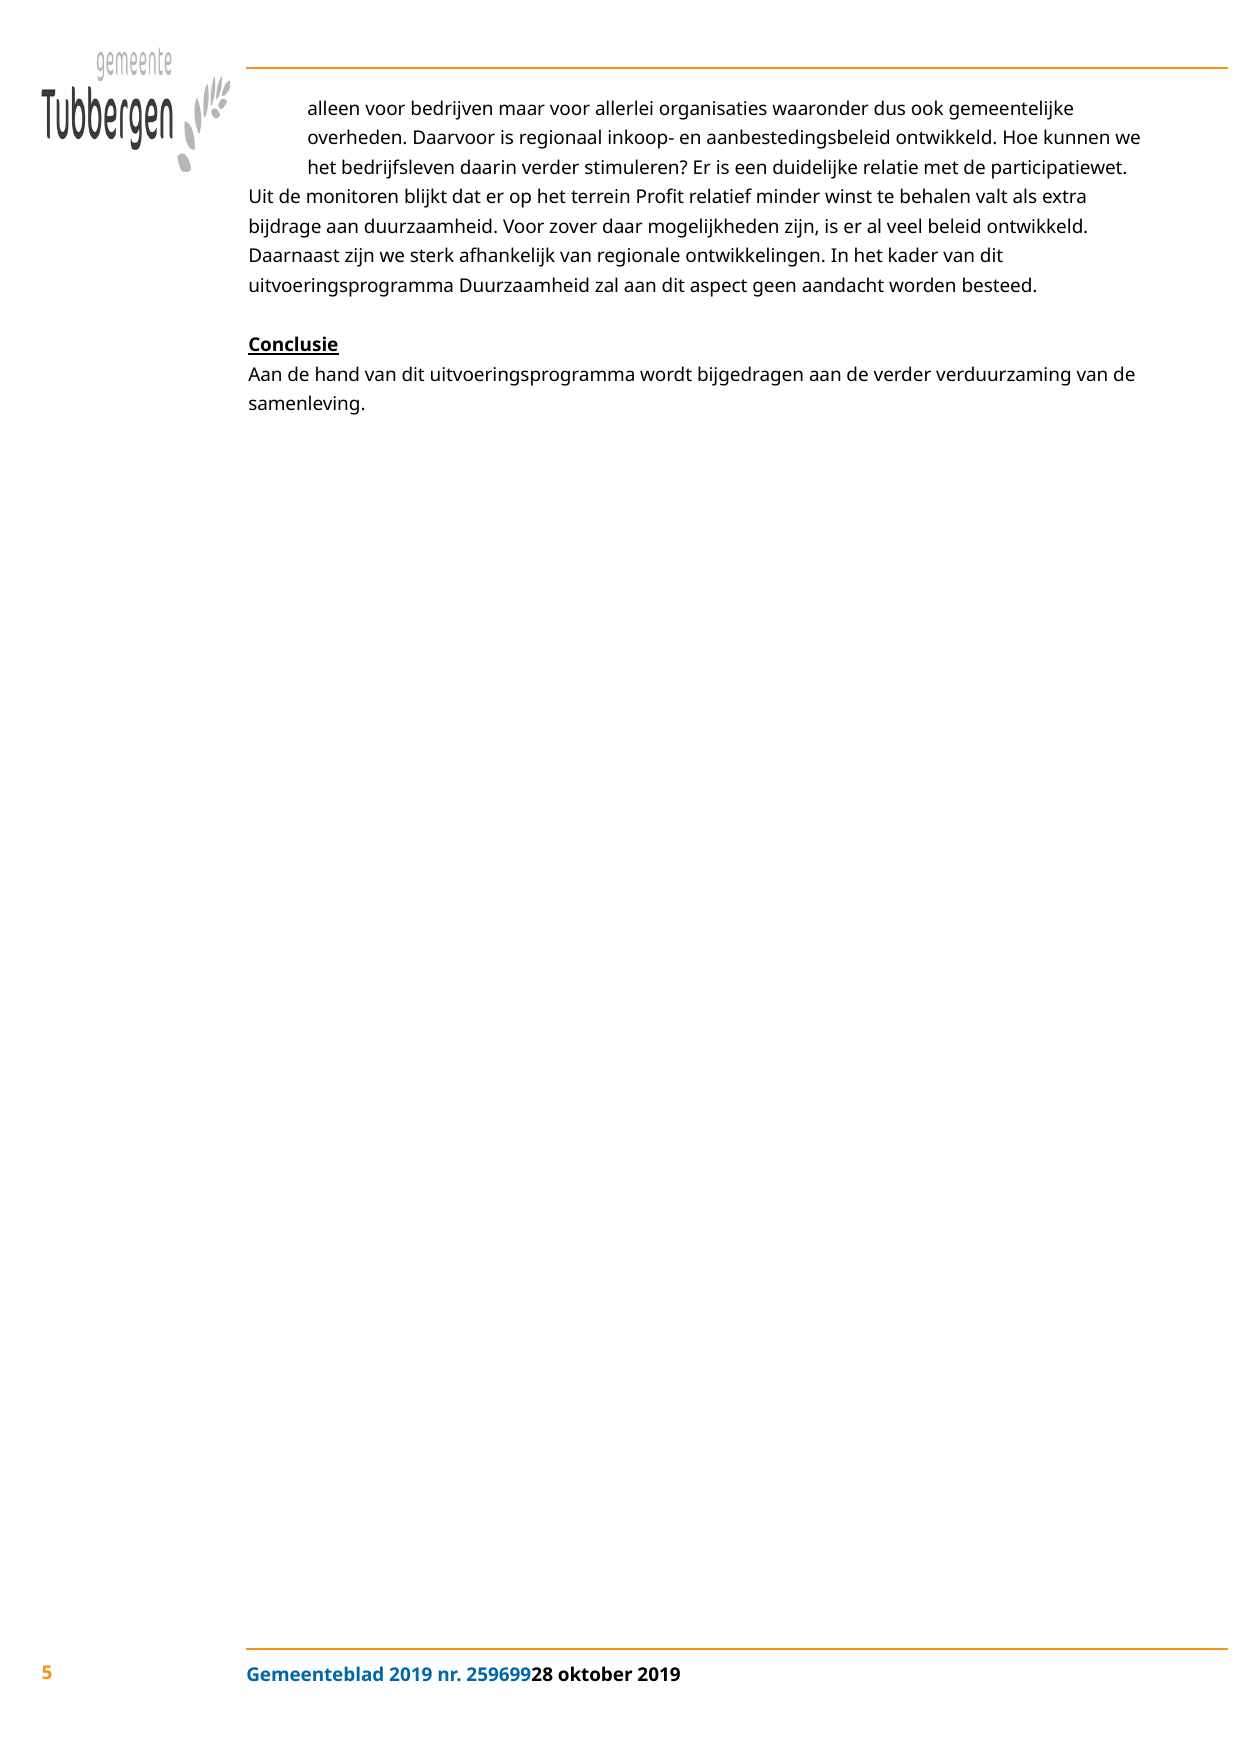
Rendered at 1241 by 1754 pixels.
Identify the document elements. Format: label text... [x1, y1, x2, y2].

list alleen voor bedrijven maar voor allerlei organisaties waaronder dus ook gemeentelijke overheden. Daarvoor is regionaal inkoop- en aanbestedingsbeleid ontwikkeld. Hoe kunnen we het bedrijfsleven daarin verder stimuleren? Er is een duidelijke relatie met de participatiewet. [248, 95, 1152, 180]
picture [41, 47, 231, 172]
text Aan de hand van dit uitvoeringsprogramma wordt bijgedragen aan de verder verduurzaming van de samenleving. [248, 361, 1152, 416]
text Uit de monitoren blijkt dat er op het terrein Profit relatief minder winst te behalen valt als extra bijdrage aan duurzaamheid. Voor zover daar mogelijkheden zijn, is er al veel beleid ontwikkeld. Daarnaast zijn we sterk afhankelijk van regionale ontwikkelingen. In het kader van dit uitvoeringsprogramma Duurzaamheid zal aan dit aspect geen aandacht worden besteed. [248, 183, 1152, 298]
text Conclusie [248, 331, 1152, 357]
